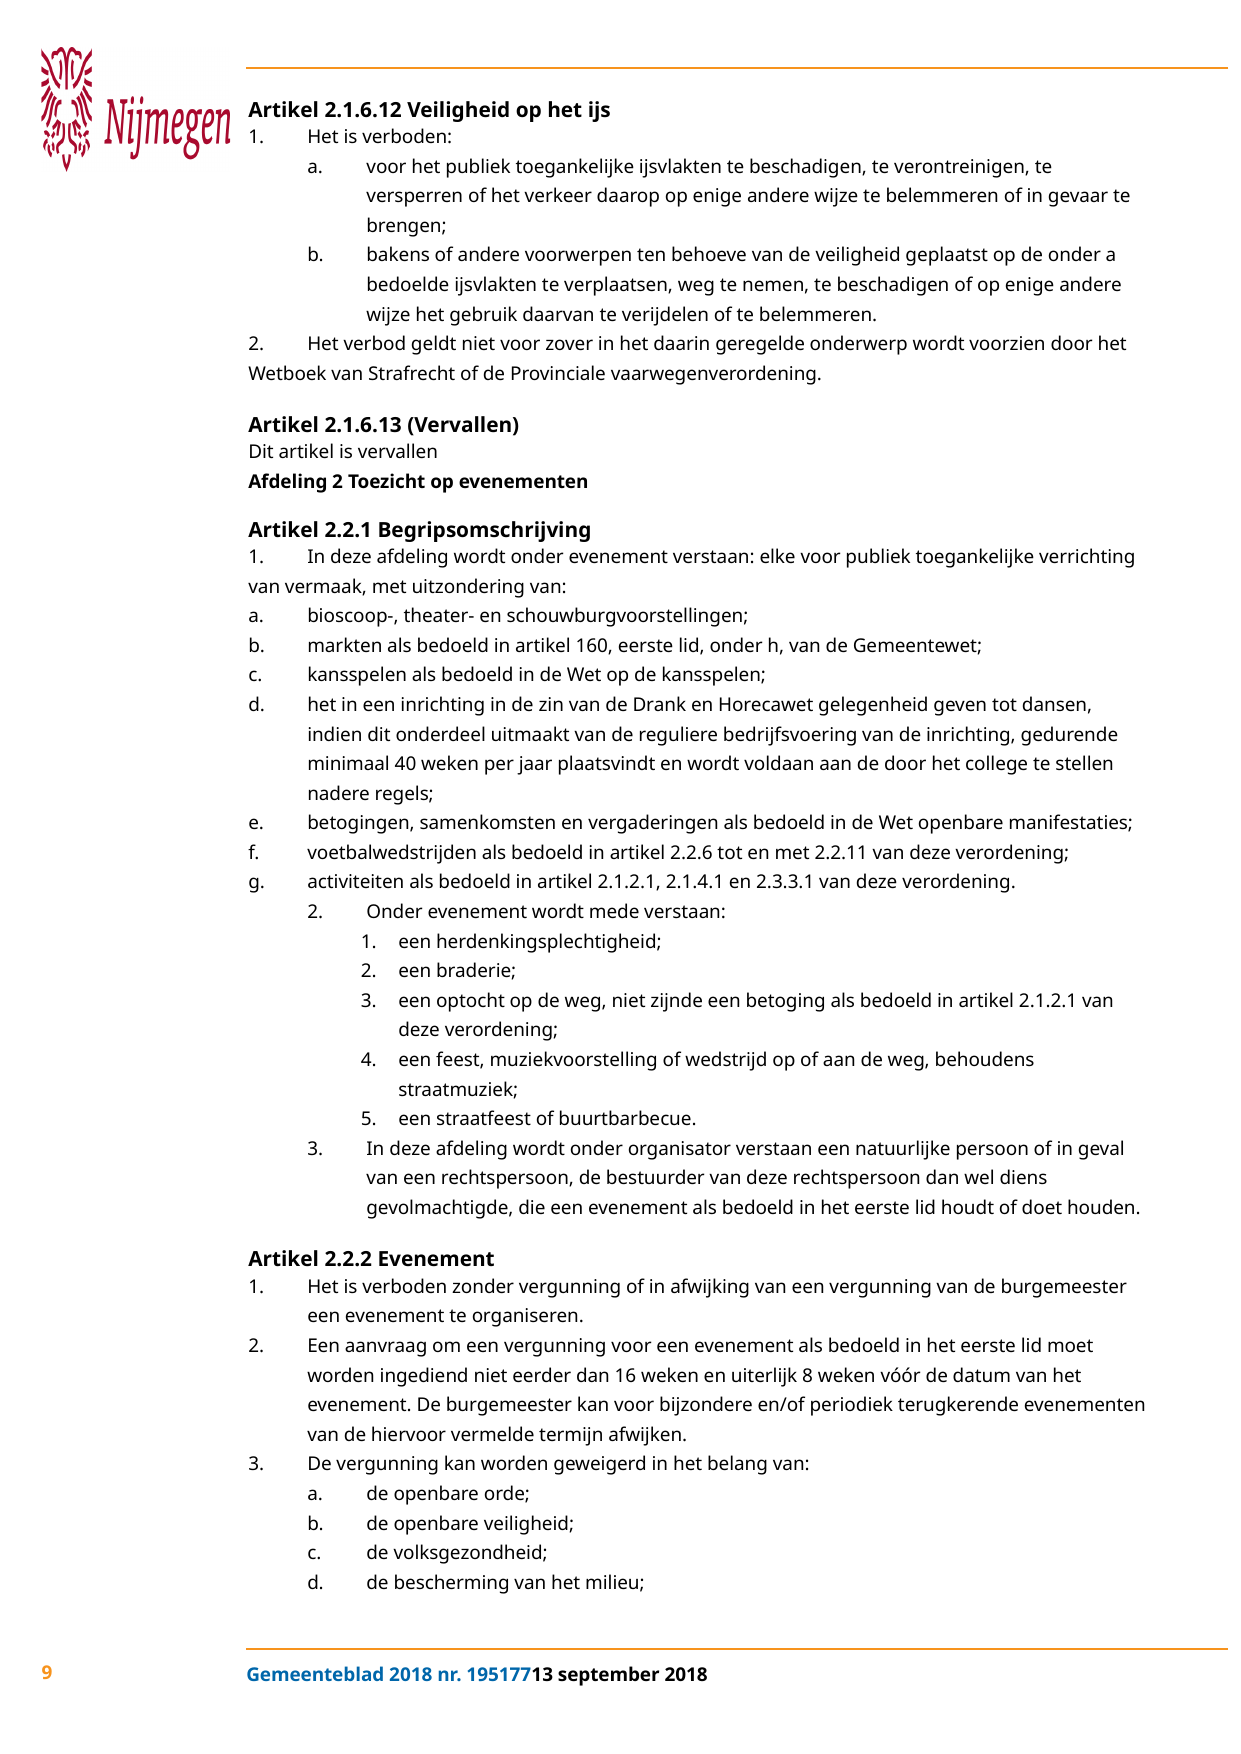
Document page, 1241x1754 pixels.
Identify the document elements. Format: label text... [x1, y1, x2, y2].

text Wetboek van Strafrecht of de Provinciale vaarwegenverordening. [248, 360, 1152, 386]
list de volksgezondheid; [307, 1539, 1152, 1565]
list kansspelen als bedoeld in de Wet op de kansspelen; [248, 662, 1152, 687]
text Afdeling 2 Toezicht op evenementen [248, 468, 1152, 494]
text van vermaak, met uitzondering van: [248, 573, 1152, 599]
list De vergunning kan worden geweigerd in het belang van: [248, 1451, 1152, 1476]
list het in een inrichting in de zin van de Drank en Horecawet gelegenheid geven tot dansen, indien dit onderdeel uitmaakt van de reguliere bedrijfsvoering van de inrichting, gedurende minimaal 40 weken per jaar plaatsvindt en wordt voldaan aan de door het college te stellen nadere regels; [248, 691, 1152, 806]
list bioscoop-, theater- en schouwburgvoorstellingen; [248, 602, 1152, 628]
list voetbalwedstrijden als bedoeld in artikel 2.2.6 tot en met 2.2.11 van deze verordening; [248, 839, 1152, 865]
list een feest, muziekvoorstelling of wedstrijd op of aan de weg, behoudens straatmuziek; [361, 1046, 1152, 1102]
list activiteiten als bedoeld in artikel 2.1.2.1, 2.1.4.1 en 2.3.3.1 van deze verordening. [248, 869, 1152, 894]
list de bescherming van het milieu; [307, 1569, 1152, 1594]
list betogingen, samenkomsten en vergaderingen als bedoeld in de Wet openbare manifestaties; [248, 809, 1152, 835]
list voor het publiek toegankelijke ijsvlakten te beschadigen, te verontreinigen, te versperren of het verkeer daarop op enige andere wijze te belemmeren of in gevaar te brengen; [307, 153, 1152, 238]
list Onder evenement wordt mede verstaan: [307, 898, 1152, 924]
list een optocht op de weg, niet zijnde een betoging als bedoeld in artikel 2.1.2.1 van deze verordening; [361, 987, 1152, 1042]
list In deze afdeling wordt onder evenement verstaan: elke voor publiek toegankelijke verrichting [248, 543, 1152, 569]
list een herdenkingsplechtigheid; [361, 928, 1152, 954]
list een braderie; [361, 957, 1152, 983]
text Artikel 2.2.2 Evenement [248, 1244, 1152, 1273]
list de openbare orde; [307, 1480, 1152, 1506]
list Een aanvraag om een vergunning voor een evenement als bedoeld in het eerste lid moet worden ingediend niet eerder dan 16 weken en uiterlijk 8 weken vóór de datum van het evenement. De burgemeester kan voor bijzondere en/of periodiek terugkerende evenementen van de hiervoor vermelde termijn afwijken. [248, 1332, 1152, 1447]
list Het verbod geldt niet voor zover in het daarin geregelde onderwerp wordt voorzien door het [248, 330, 1152, 356]
picture [41, 47, 231, 172]
text Artikel 2.1.6.12 Veiligheid op het ijs [248, 95, 1152, 123]
list In deze afdeling wordt onder organisator verstaan een natuurlijke persoon of in geval van een rechtspersoon, de bestuurder van deze rechtspersoon dan wel diens gevolmachtigde, die een evenement als bedoeld in het eerste lid houdt of doet houden. [307, 1135, 1152, 1220]
list markten als bedoeld in artikel 160, eerste lid, onder h, van de Gemeentewet; [248, 632, 1152, 658]
list Het is verboden: [248, 123, 1152, 149]
text Dit artikel is vervallen [248, 439, 1152, 464]
text Artikel 2.2.1 Begripsomschrijving [248, 515, 1152, 543]
list Het is verboden zonder vergunning of in afwijking van een vergunning van de burgemeester een evenement te organiseren. [248, 1273, 1152, 1328]
list de openbare veiligheid; [307, 1510, 1152, 1535]
text Artikel 2.1.6.13 (Vervallen) [248, 410, 1152, 439]
list bakens of andere voorwerpen ten behoeve van de veiligheid geplaatst op de onder a bedoelde ijsvlakten te verplaatsen, weg te nemen, te beschadigen of op enige andere wijze het gebruik daarvan te verijdelen of te belemmeren. [307, 242, 1152, 326]
list een straatfeest of buurtbarbecue. [361, 1105, 1152, 1131]
